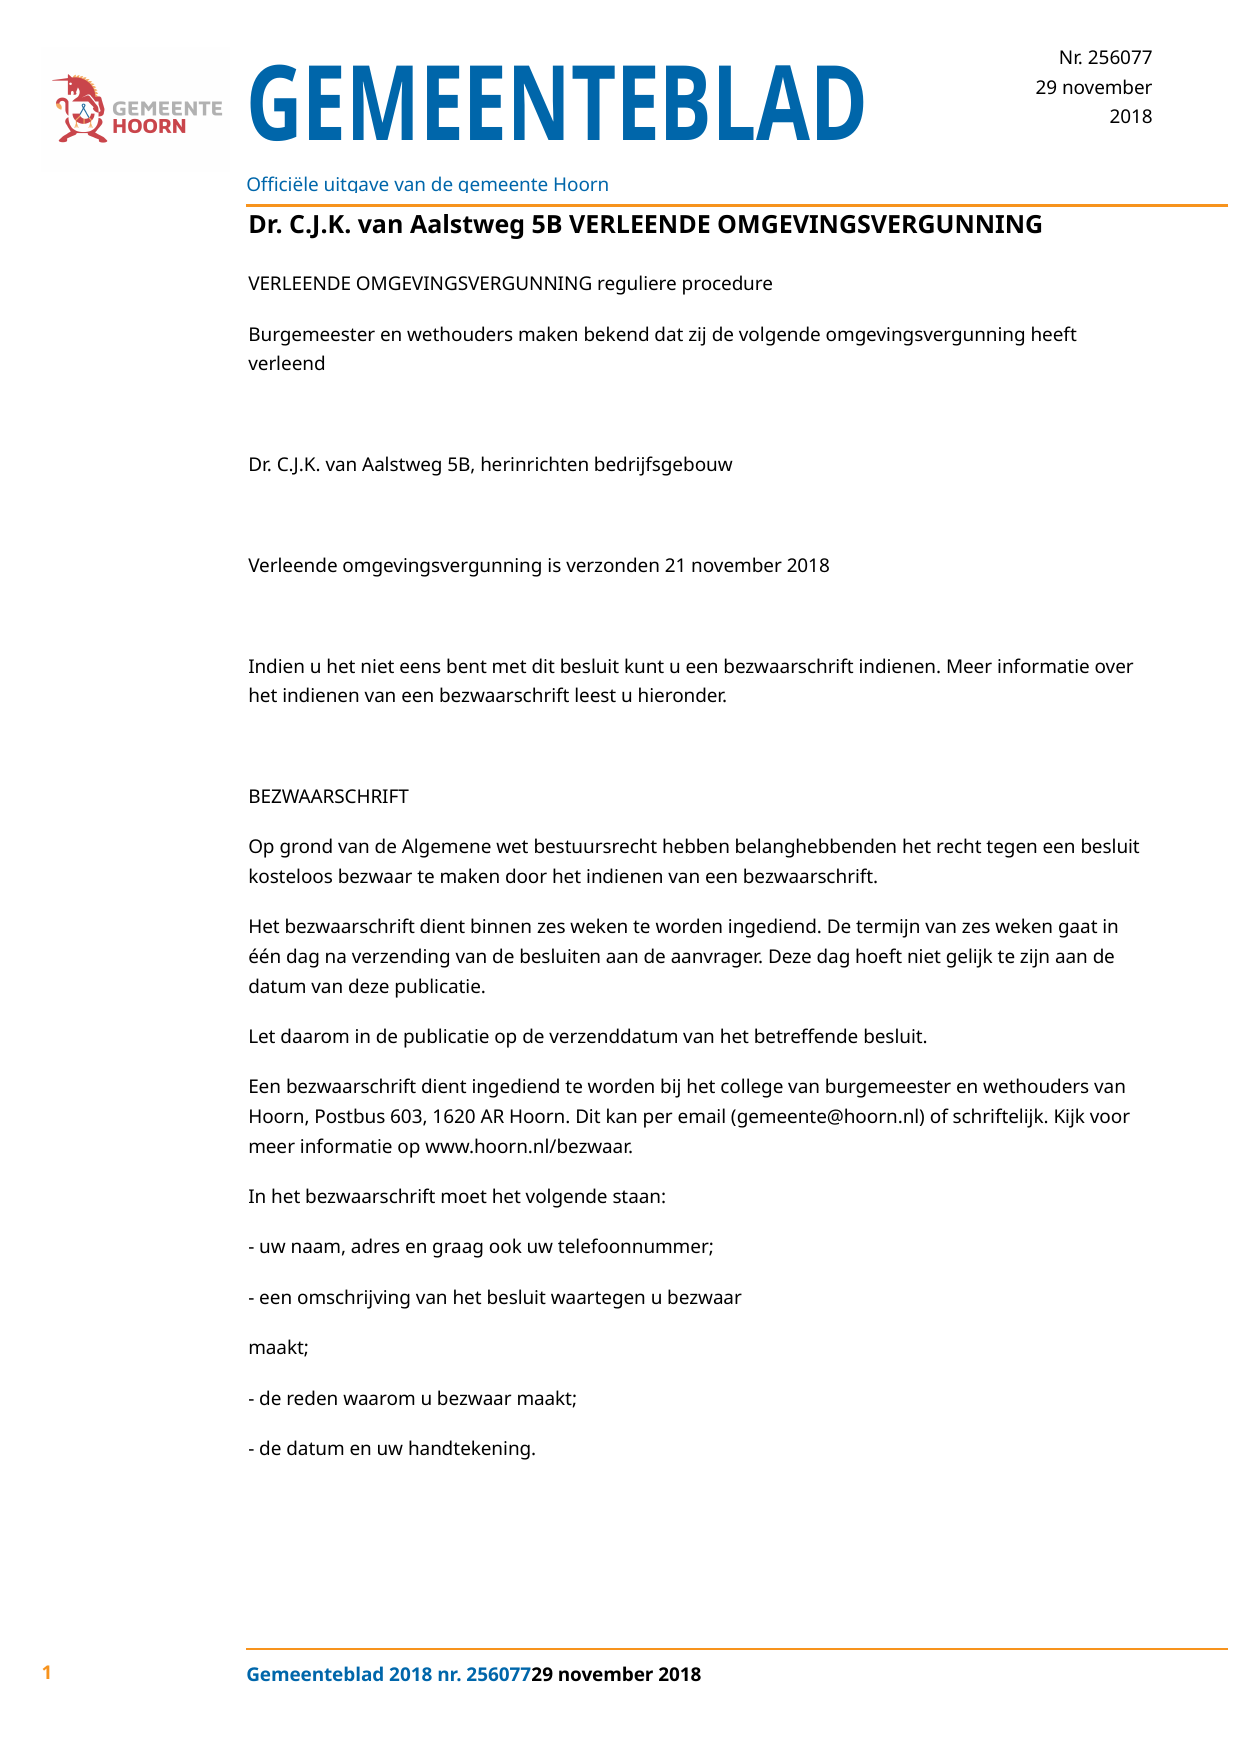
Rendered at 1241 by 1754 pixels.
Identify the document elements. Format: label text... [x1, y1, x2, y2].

text maakt; [248, 1334, 1152, 1360]
text - de reden waarom u bezwaar maakt; [248, 1385, 1152, 1411]
text Het bezwaarschrift dient binnen zes weken te worden ingediend. De termijn van zes weken gaat in één dag na verzending van de besluiten aan de aanvrager. Deze dag hoeft niet gelijk te zijn aan de datum van deze publicatie. [248, 914, 1152, 998]
text - de datum en uw handtekening. [248, 1435, 1152, 1461]
text BEZWAARSCHRIFT [248, 783, 1152, 809]
text - uw naam, adres en graag ook uw telefoonnummer; [248, 1234, 1152, 1259]
text Let daarom in de publicatie op de verzenddatum van het betreffende besluit. [248, 1023, 1152, 1049]
text Indien u het niet eens bent met dit besluit kunt u een bezwaarschrift indienen. Meer informatie over het indienen van een bezwaarschrift leest u hieronder. [248, 653, 1152, 708]
text Verleende omgevingsvergunning is verzonden 21 november 2018 [248, 552, 1152, 578]
text In het bezwaarschrift moet het volgende staan: [248, 1183, 1152, 1209]
text VERLEENDE OMGEVINGSVERGUNNING reguliere procedure [248, 270, 1152, 296]
text Burgemeester en wethouders maken bekend dat zij de volgende omgevingsvergunning heeft verleend [248, 321, 1152, 376]
text Een bezwaarschrift dient ingediend te worden bij het college van burgemeester en wethouders van Hoorn, Postbus 603, 1620 AR Hoorn. Dit kan per email (gemeente@hoorn.nl) of schriftelijk. Kijk voor meer informatie op www.hoorn.nl/bezwaar. [248, 1074, 1152, 1158]
text Op grond van de Algemene wet bestuursrecht hebben belanghebbenden het recht tegen een besluit kosteloos bezwaar te maken door het indienen van een bezwaarschrift. [248, 834, 1152, 889]
text Dr. C.J.K. van Aalstweg 5B, herinrichten bedrijfsgebouw [248, 451, 1152, 477]
picture [41, 47, 231, 172]
text - een omschrijving van het besluit waartegen u bezwaar [248, 1284, 1152, 1310]
text Dr. C.J.K. van Aalstweg 5B VERLEENDE OMGEVINGSVERGUNNING [248, 207, 1152, 241]
